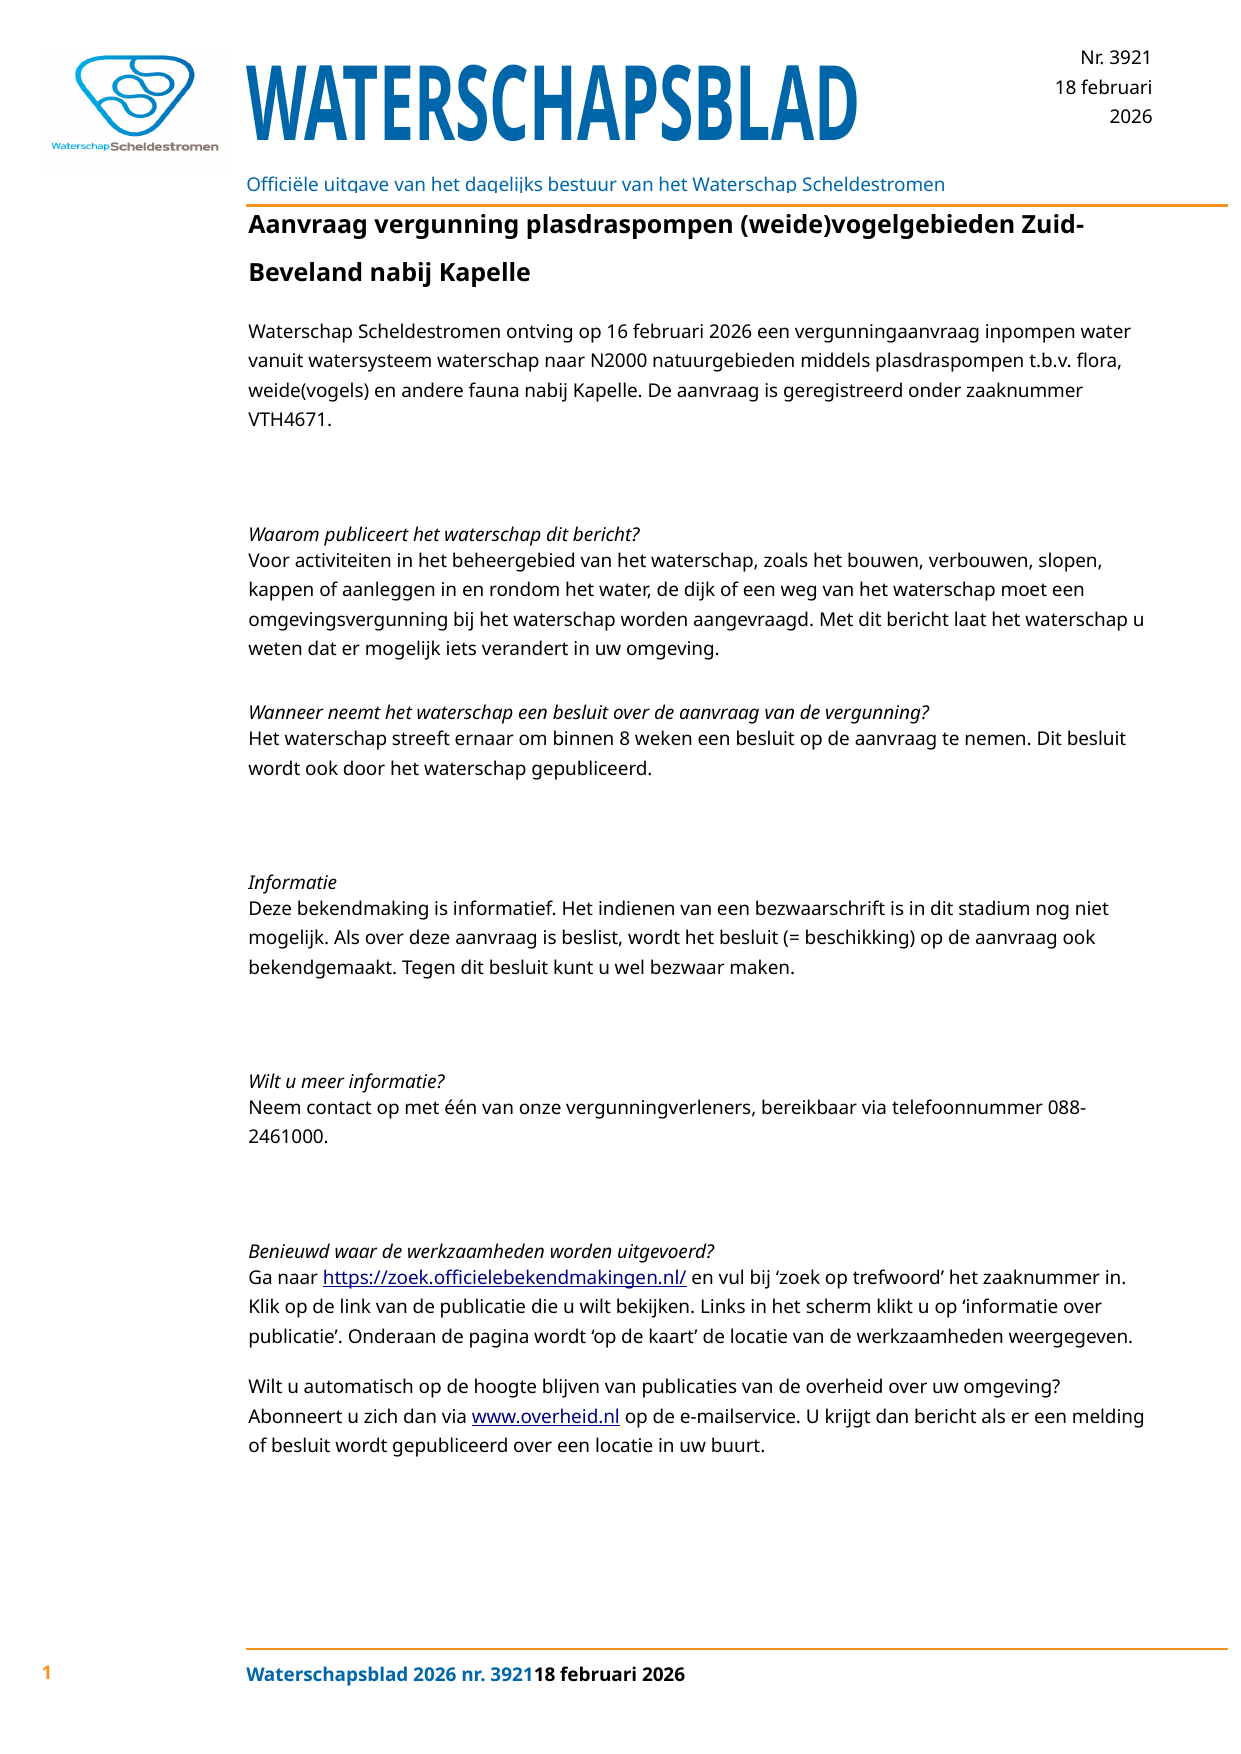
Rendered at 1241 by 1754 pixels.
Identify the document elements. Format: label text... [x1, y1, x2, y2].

text Benieuwd waar de werkzaamheden worden uitgevoerd? [248, 1238, 1152, 1264]
text Wilt u automatisch op de hoogte blijven van publicaties van de overheid over uw omgeving? Abonneert u zich dan via www.overheid.nl op de e-mailservice. U krijgt dan bericht als er een melding of besluit wordt gepubliceerd over een locatie in uw buurt. [248, 1373, 1152, 1458]
text Wilt u meer informatie? [248, 1068, 1152, 1094]
text Het waterschap streeft ernaar om binnen 8 weken een besluit op de aanvraag te nemen. Dit besluit wordt ook door het waterschap gepubliceerd. [248, 725, 1152, 781]
text Deze bekendmaking is informatief. Het indienen van een bezwaarschrift is in dit stadium nog niet mogelijk. Als over deze aanvraag is beslist, wordt het besluit (= beschikking) op de aanvraag ook bekendgemaakt. Tegen dit besluit kunt u wel bezwaar maken. [248, 895, 1152, 980]
picture [41, 47, 231, 172]
text Voor activiteiten in het beheergebied van het waterschap, zoals het bouwen, verbouwen, slopen, kappen of aanleggen in en rondom het water, de dijk of een weg van het waterschap moet een omgevingsvergunning bij het waterschap worden aangevraagd. Met dit bericht laat het waterschap u weten dat er mogelijk iets verandert in uw omgeving. [248, 547, 1152, 661]
text Waterschap Scheldestromen ontving op 16 februari 2026 een vergunningaanvraag inpompen water vanuit watersysteem waterschap naar N2000 natuurgebieden middels plasdraspompen t.b.v. flora, weide(vogels) en andere fauna nabij Kapelle. De aanvraag is geregistreerd onder zaaknummer VTH4671. [248, 318, 1152, 432]
text Ga naar https://zoek.officielebekendmakingen.nl/ en vul bij ‘zoek op trefwoord’ het zaaknummer in. Klik op de link van de publicatie die u wilt bekijken. Links in het scherm klikt u op ‘informatie over publicatie’. Onderaan de pagina wordt ‘op de kaart’ de locatie van de werkzaamheden weergegeven. [248, 1264, 1152, 1349]
text Wanneer neemt het waterschap een besluit over de aanvraag van de vergunning? [248, 699, 1152, 725]
text Aanvraag vergunning plasdraspompen (weide)vogelgebieden Zuid-Beveland nabij Kapelle [248, 207, 1152, 288]
text Informatie [248, 869, 1152, 895]
text Waarom publiceert het waterschap dit bericht? [248, 521, 1152, 547]
text Neem contact op met één van onze vergunningverleners, bereikbaar via telefoonnummer 088-2461000. [248, 1094, 1152, 1149]
